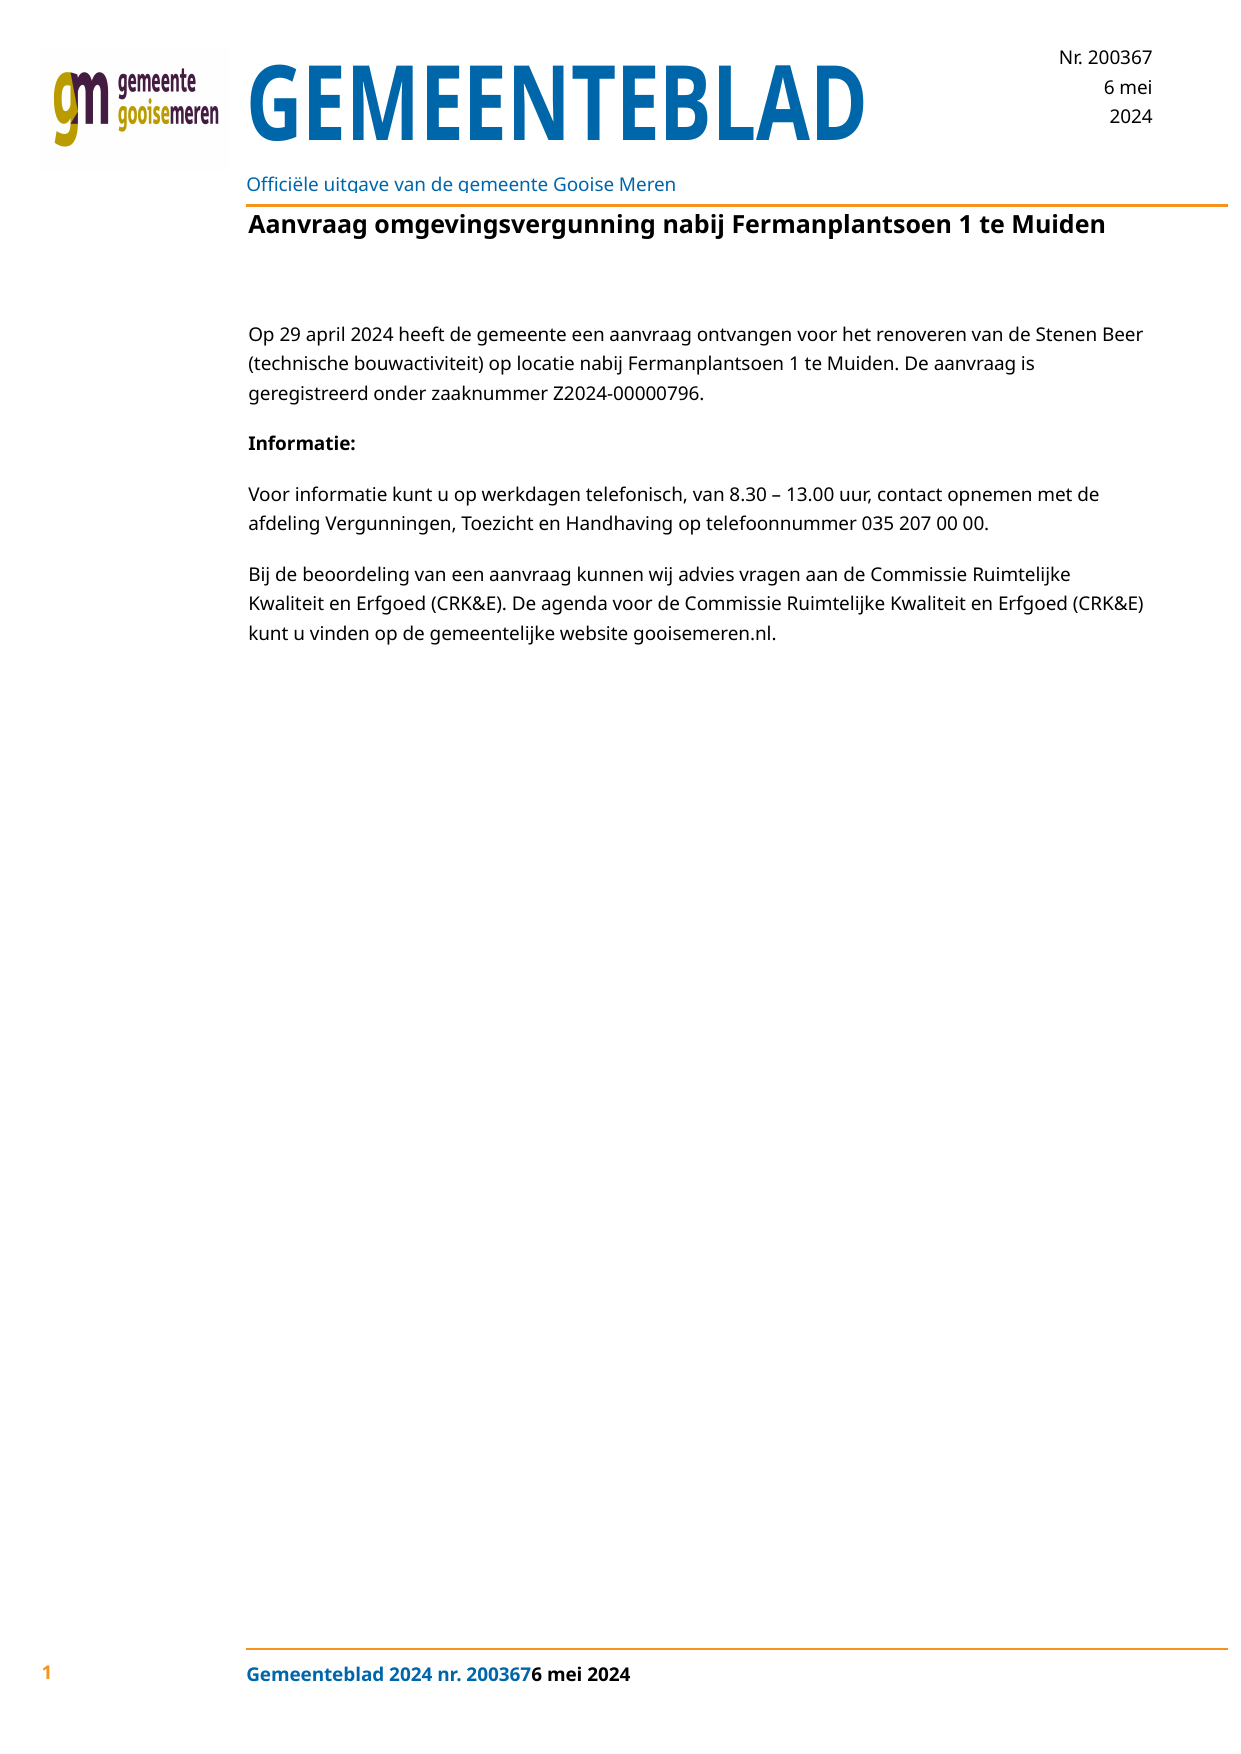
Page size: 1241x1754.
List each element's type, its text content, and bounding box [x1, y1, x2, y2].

text Aanvraag omgevingsvergunning nabij Fermanplantsoen 1 te Muiden [248, 207, 1152, 241]
text Voor informatie kunt u op werkdagen telefonisch, van 8.30 – 13.00 uur, contact opnemen met de afdeling Vergunningen, Toezicht en Handhaving op telefoonnummer 035 207 00 00. [248, 481, 1152, 536]
picture [41, 47, 231, 172]
text Informatie: [248, 430, 1152, 456]
text Bij de beoordeling van een aanvraag kunnen wij advies vragen aan de Commissie Ruimtelijke Kwaliteit en Erfgoed (CRK&E). De agenda voor de Commissie Ruimtelijke Kwaliteit en Erfgoed (CRK&E) kunt u vinden op de gemeentelijke website gooisemeren.nl. [248, 561, 1152, 646]
text Op 29 april 2024 heeft de gemeente een aanvraag ontvangen voor het renoveren van de Stenen Beer (technische bouwactiviteit) op locatie nabij Fermanplantsoen 1 te Muiden. De aanvraag is geregistreerd onder zaaknummer Z2024-00000796. [248, 321, 1152, 406]
